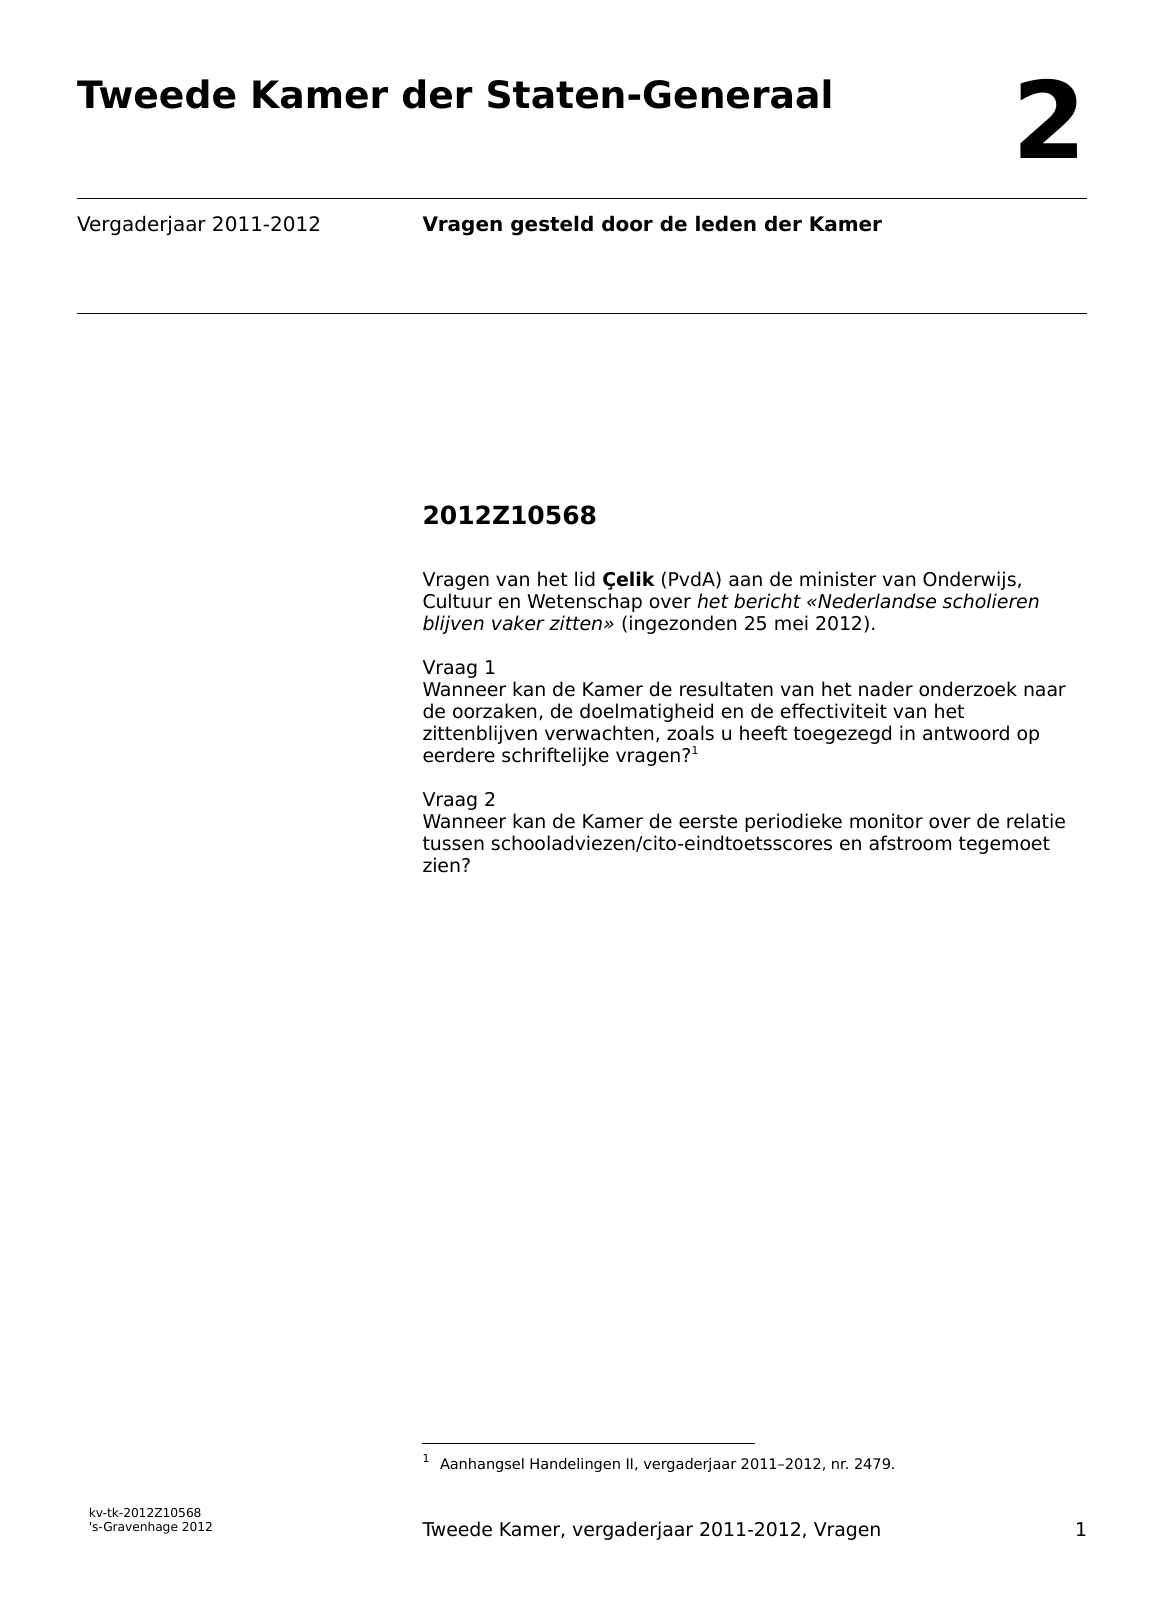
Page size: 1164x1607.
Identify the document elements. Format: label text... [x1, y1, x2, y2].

table_header 2 [886, 59, 1087, 198]
text Wanneer kan de Kamer de eerste periodieke monitor over de relatie tussen schooladviezen/cito-eindtoetsscores en afstroom tegemoet zien? [422, 811, 1087, 877]
text 2012Z10568 [422, 501, 1087, 531]
table_cell Vergaderjaar 2011-2012 [77, 199, 422, 313]
text 's-Gravenhage 2012 [88, 1520, 323, 1534]
text Aanhangsel Handelingen II, vergaderjaar 2011–2012, nr. 2479. [422, 1452, 1087, 1474]
text Vragen van het lid Çelik (PvdA) aan de minister van Onderwijs, Cultuur en Wetenschap over het bericht «Nederlandse scholieren blijven vaker zitten» (ingezonden 25 mei 2012). [422, 569, 1087, 635]
text Vraag 1 [422, 657, 1087, 679]
table_header Tweede Kamer der Staten-Generaal [77, 59, 886, 198]
text Vraag 2 [422, 789, 1087, 811]
table_cell Vragen gesteld door de leden der Kamer [422, 199, 1087, 313]
text kv-tk-2012Z10568 [88, 1506, 323, 1520]
text Wanneer kan de Kamer de resultaten van het nader onderzoek naar de oorzaken, de doelmatigheid en de effectiviteit van het zittenblijven verwachten, zoals u heeft toegezegd in antwoord op eerdere schriftelijke vragen? [422, 679, 1087, 767]
